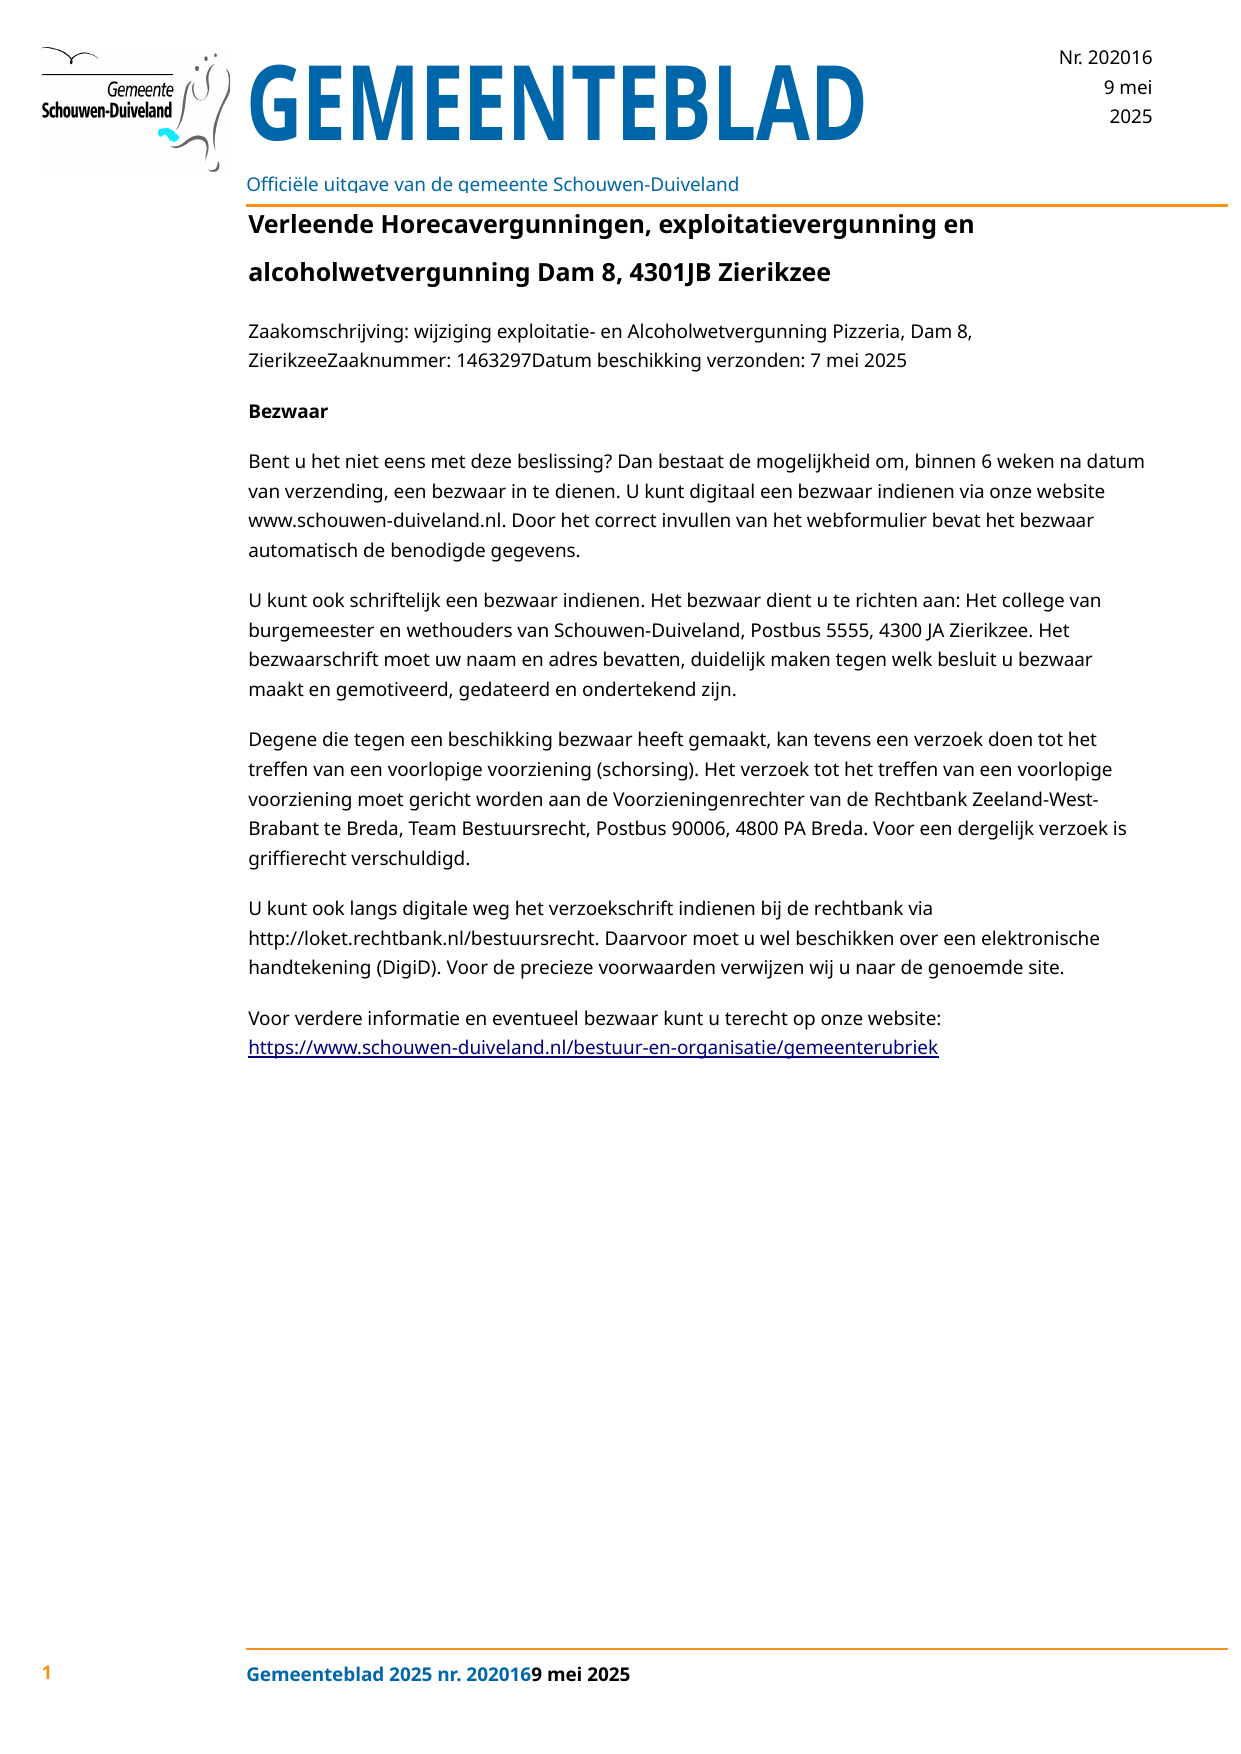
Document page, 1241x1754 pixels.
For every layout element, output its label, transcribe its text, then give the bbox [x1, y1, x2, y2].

text U kunt ook langs digitale weg het verzoekschrift indienen bij de rechtbank via http://loket.rechtbank.nl/bestuursrecht. Daarvoor moet u wel beschikken over een elektronische handtekening (DigiD). Voor de precieze voorwaarden verwijzen wij u naar de genoemde site. [248, 895, 1152, 980]
text Voor verdere informatie en eventueel bezwaar kunt u terecht op onze website: https://www.schouwen-duiveland.nl/bestuur-en-organisatie/gemeenterubriek [248, 1005, 1152, 1060]
text Degene die tegen een beschikking bezwaar heeft gemaakt, kan tevens een verzoek doen tot het treffen van een voorlopige voorziening (schorsing). Het verzoek tot het treffen van een voorlopige voorziening moet gericht worden aan de Voorzieningenrechter van de Rechtbank Zeeland-West-Brabant te Breda, Team Bestuursrecht, Postbus 90006, 4800 PA Breda. Voor een dergelijk verzoek is griffierecht verschuldigd. [248, 727, 1152, 871]
text Zaakomschrijving: wijziging exploitatie- en Alcoholwetvergunning Pizzeria, Dam 8, ZierikzeeZaaknummer: 1463297Datum beschikking verzonden: 7 mei 2025 [248, 318, 1152, 373]
text U kunt ook schriftelijk een bezwaar indienen. Het bezwaar dient u te richten aan: Het college van burgemeester en wethouders van Schouwen-Duiveland, Postbus 5555, 4300 JA Zierikzee. Het bezwaarschrift moet uw naam en adres bevatten, duidelijk maken tegen welk besluit u bezwaar maakt en gemotiveerd, gedateerd en ondertekend zijn. [248, 587, 1152, 702]
text Bent u het niet eens met deze beslissing? Dan bestaat de mogelijkheid om, binnen 6 weken na datum van verzending, een bezwaar in te dienen. U kunt digitaal een bezwaar indienen via onze website www.schouwen-duiveland.nl. Door het correct invullen van het webformulier bevat het bezwaar automatisch de benodigde gegevens. [248, 448, 1152, 563]
text Bezwaar [248, 398, 1152, 424]
picture [41, 47, 231, 172]
text Verleende Horecavergunningen, exploitatievergunning en alcoholwetvergunning Dam 8, 4301JB Zierikzee [248, 207, 1152, 288]
